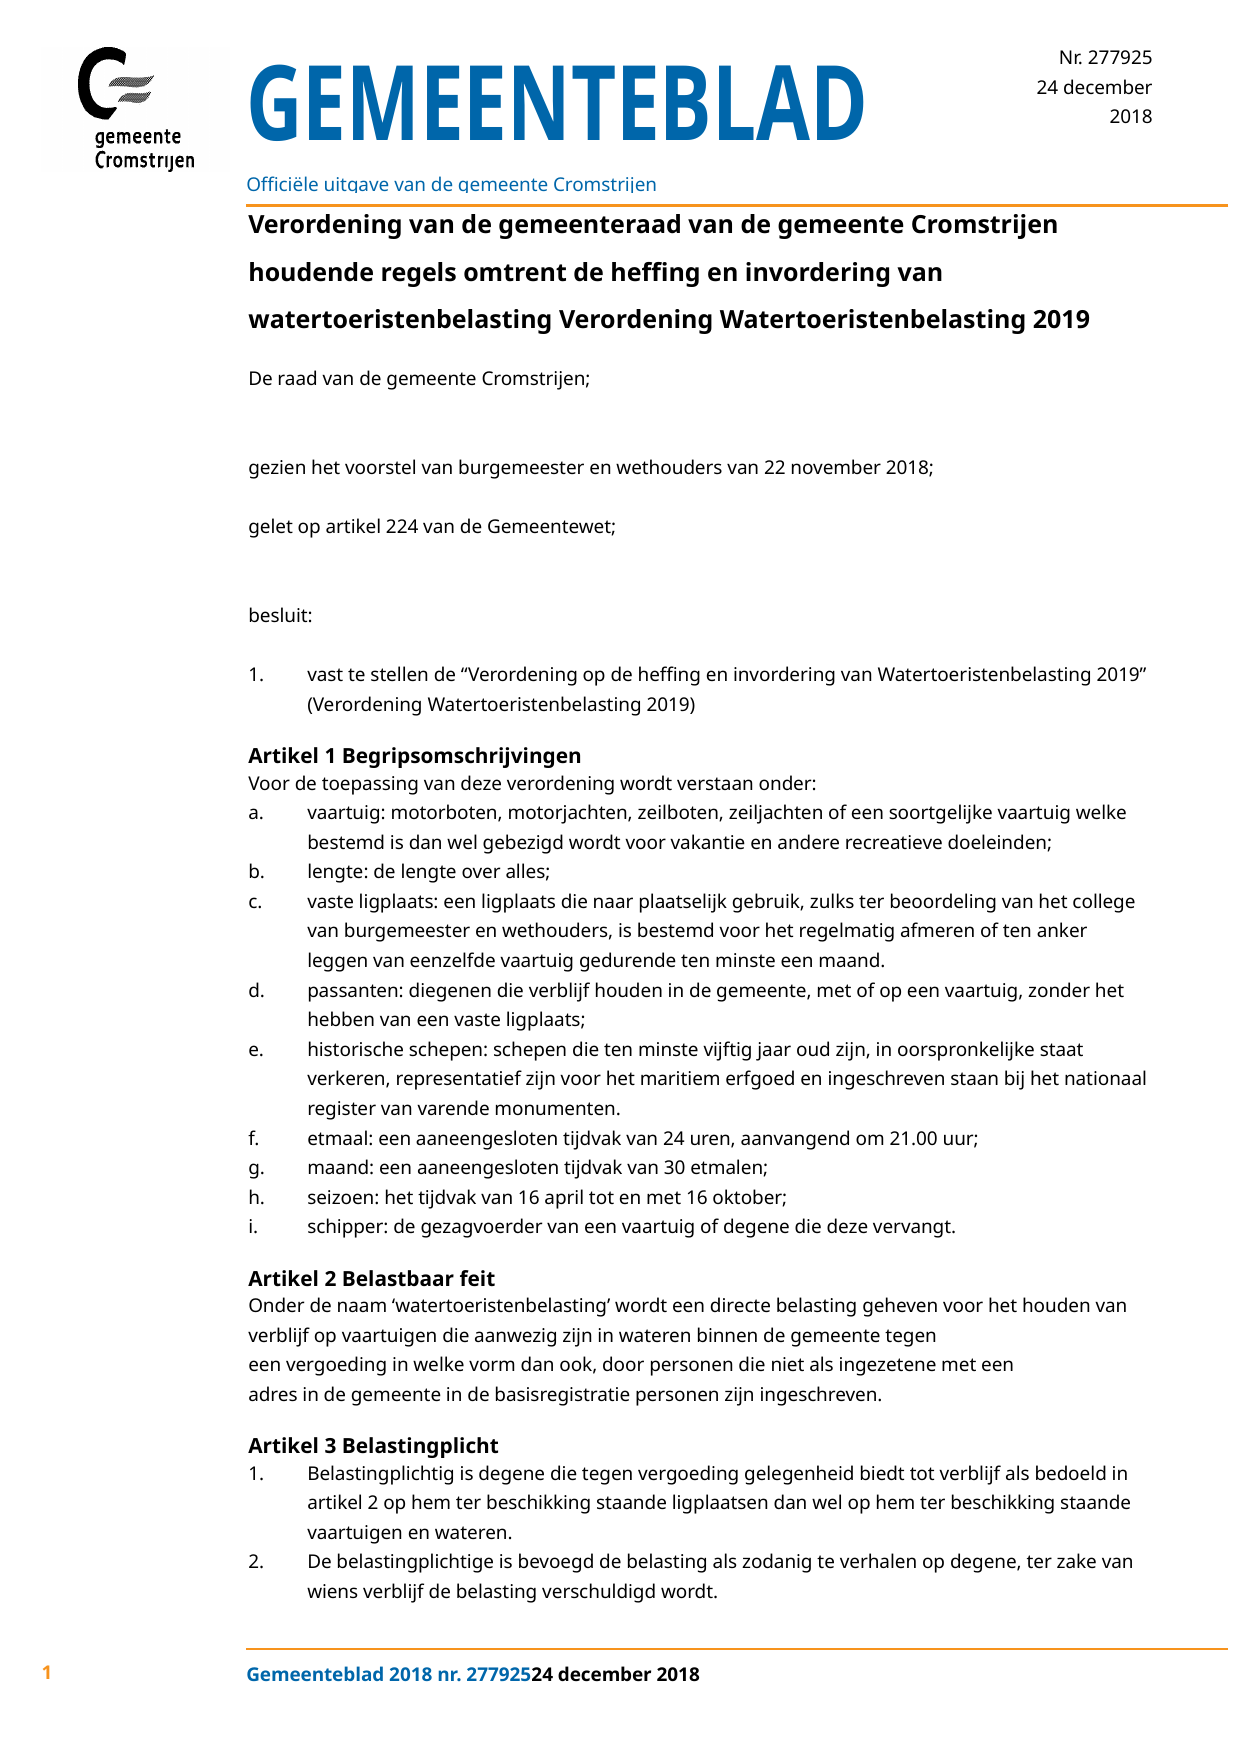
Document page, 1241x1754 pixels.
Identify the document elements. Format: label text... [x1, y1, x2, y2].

text De raad van de gemeente Cromstrijen; [248, 366, 1152, 391]
list lengte: de lengte over alles; [248, 858, 1152, 884]
text adres in de gemeente in de basisregistratie personen zijn ingeschreven. [248, 1381, 1152, 1407]
text een vergoeding in welke vorm dan ook, door personen die niet als ingezetene met een [248, 1352, 1152, 1377]
text gezien het voorstel van burgemeester en wethouders van 22 november 2018; [248, 454, 1152, 480]
picture [41, 47, 231, 172]
list passanten: diegenen die verblijf houden in de gemeente, met of op een vaartuig, zonder het hebben van een vaste ligplaats; [248, 977, 1152, 1032]
text Artikel 1 Begripsomschrijvingen [248, 741, 1152, 770]
list vast te stellen de “Verordening op de heffing en invordering van Watertoeristenbelasting 2019” (Verordening Watertoeristenbelasting 2019) [248, 661, 1152, 717]
text Voor de toepassing van deze verordening wordt verstaan onder: [248, 770, 1152, 796]
list vaartuig: motorboten, motorjachten, zeilboten, zeiljachten of een soortgelijke vaartuig welke bestemd is dan wel gebezigd wordt voor vakantie en andere recreatieve doeleinden; [248, 799, 1152, 855]
list maand: een aaneengesloten tijdvak van 30 etmalen; [248, 1154, 1152, 1180]
list historische schepen: schepen die ten minste vijftig jaar oud zijn, in oorspronkelijke staat verkeren, representatief zijn voor het maritiem erfgoed en ingeschreven staan bij het nationaal register van varende monumenten. [248, 1036, 1152, 1121]
text besluit: [248, 602, 1152, 628]
list vaste ligplaats: een ligplaats die naar plaatselijk gebruik, zulks ter beoordeling van het college van burgemeester en wethouders, is bestemd voor het regelmatig afmeren of ten anker leggen van eenzelfde vaartuig gedurende ten minste een maand. [248, 888, 1152, 973]
text Artikel 2 Belastbaar feit [248, 1264, 1152, 1292]
list schipper: de gezagvoerder van een vaartuig of degene die deze vervangt. [248, 1213, 1152, 1239]
list Belastingplichtig is degene die tegen vergoeding gelegenheid biedt tot verblijf als bedoeld in artikel 2 op hem ter beschikking staande ligplaatsen dan wel op hem ter beschikking staande vaartuigen en wateren. [248, 1460, 1152, 1545]
list De belastingplichtige is bevoegd de belasting als zodanig te verhalen op degene, ter zake van wiens verblijf de belasting verschuldigd wordt. [248, 1549, 1152, 1604]
text Verordening van de gemeenteraad van de gemeente Cromstrijen houdende regels omtrent de heffing en invordering van watertoeristenbelasting Verordening Watertoeristenbelasting 2019 [248, 207, 1152, 336]
list etmaal: een aaneengesloten tijdvak van 24 uren, aanvangend om 21.00 uur; [248, 1125, 1152, 1151]
text gelet op artikel 224 van de Gemeentewet; [248, 513, 1152, 539]
text Artikel 3 Belastingplicht [248, 1432, 1152, 1460]
list seizoen: het tijdvak van 16 april tot en met 16 oktober; [248, 1184, 1152, 1210]
text Onder de naam ‘watertoeristenbelasting’ wordt een directe belasting geheven voor het houden van verblijf op vaartuigen die aanwezig zijn in wateren binnen de gemeente tegen [248, 1292, 1152, 1348]
